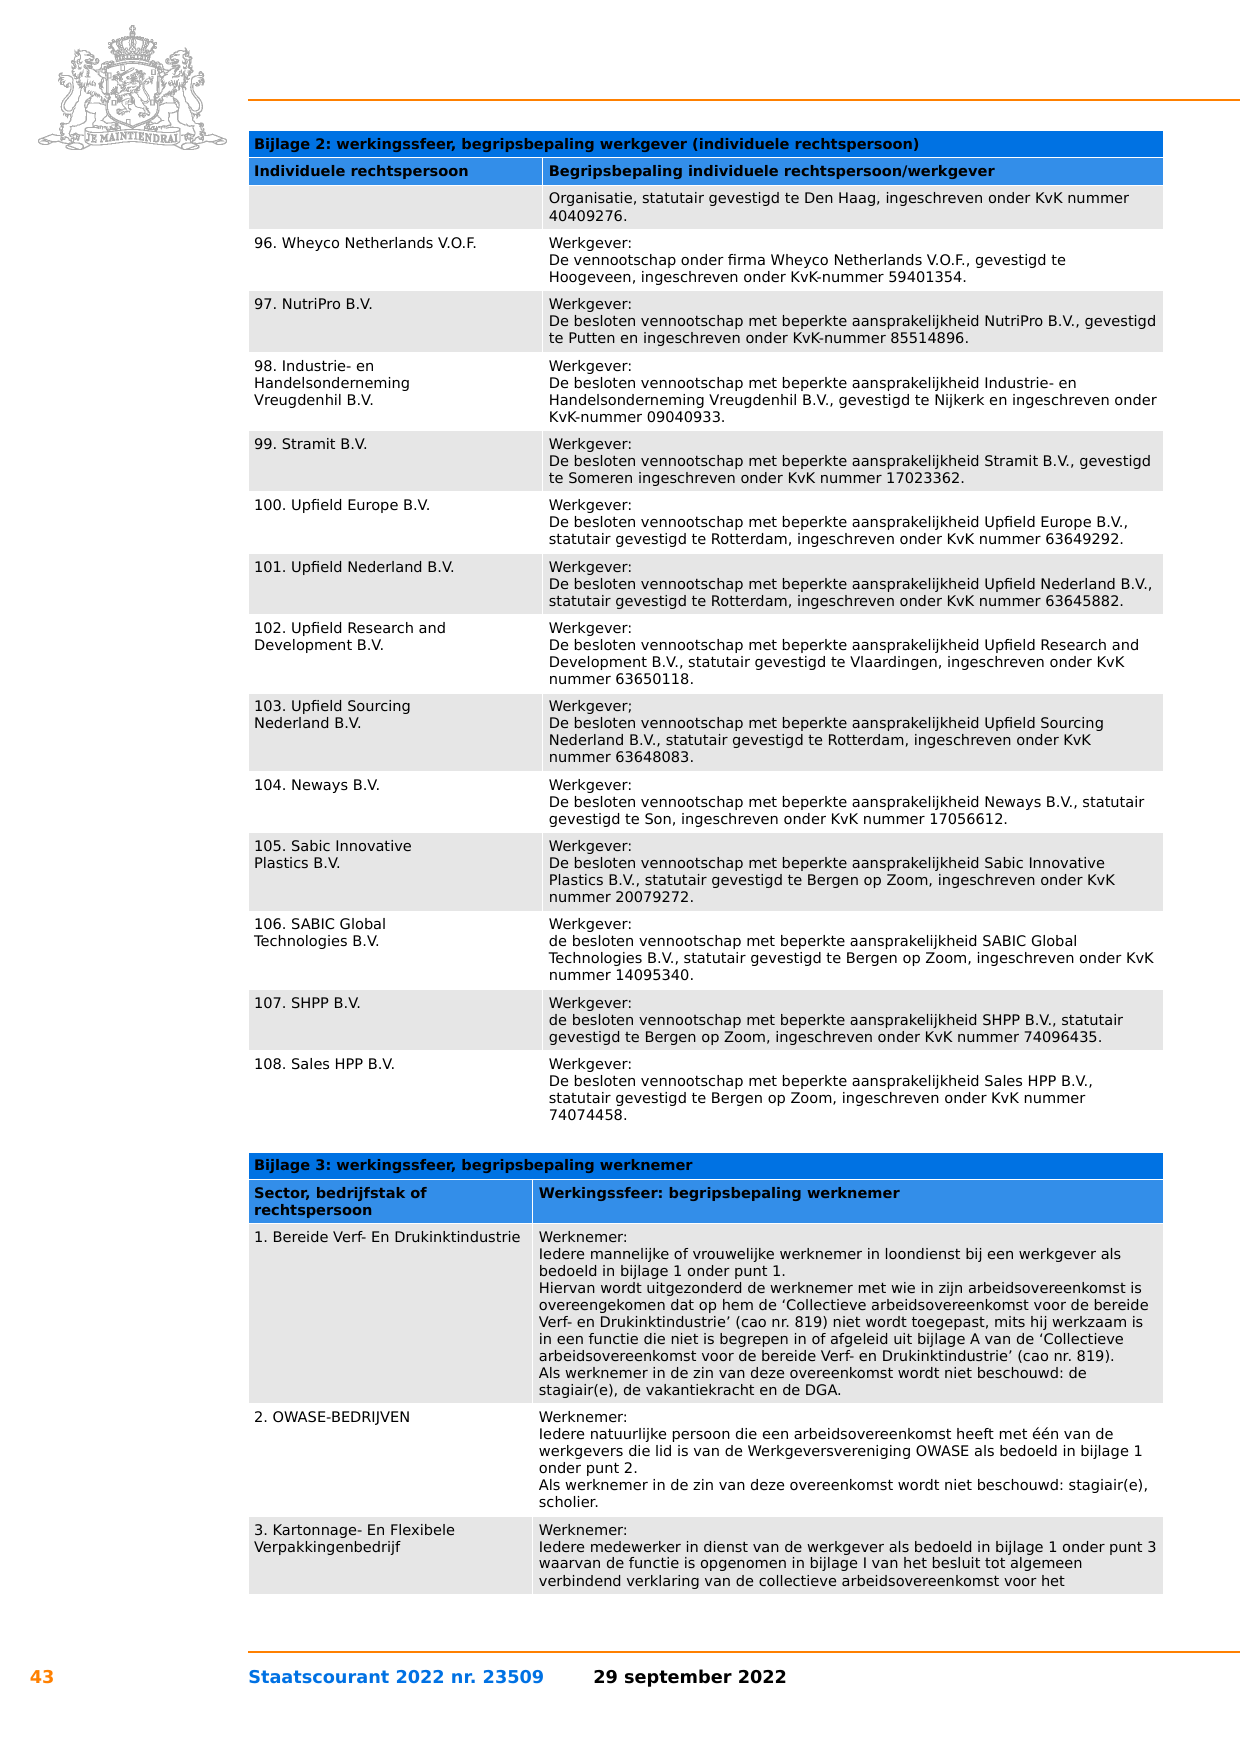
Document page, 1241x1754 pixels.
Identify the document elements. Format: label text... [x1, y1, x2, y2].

table_cell Werkgever: De besloten vennootschap met beperkte aansprakelijkheid Industrie- en Handelsonderneming Vreugdenhil B.V., gevestigd te Nijkerk en ingeschreven onder KvK-nummer 09040933. [543, 353, 1163, 430]
table_cell Werknemer: Iedere mannelijke of vrouwelijke werknemer in loondienst bij een werkgever als bedoeld in bijlage 1 onder punt 1. Hiervan wordt uitgezonderd de werknemer met wie in zijn arbeidsovereenkomst is overeengekomen dat op hem de ‘Collectieve arbeidsovereenkomst voor de bereide Verf- en Drukinktindustrie’ (cao nr. 819) niet wordt toegepast, mits hij werkzaam is in een functie die niet is begrepen in of afgeleid uit bijlage A van de ‘Collectieve arbeidsovereenkomst voor de bereide Verf- en Drukinktindustrie’ (cao nr. 819). Als werknemer in de zin van deze overeenkomst wordt niet beschouwd: de stagiair(e), de vakantiekracht en de DGA. [533, 1224, 1163, 1403]
table_cell Werkgever: De besloten vennootschap met beperkte aansprakelijkheid Neways B.V., statutair gevestigd te Son, ingeschreven onder KvK nummer 17056612. [543, 772, 1163, 832]
table_cell Sector, bedrijfstak of rechtspersoon [249, 1180, 532, 1223]
table_cell 1. Bereide Verf- En Drukinktindustrie [249, 1224, 532, 1403]
table_cell Begripsbepaling individuele rechtspersoon/werkgever [543, 158, 1163, 185]
table_cell 100. Upfield Europe B.V. [249, 493, 542, 553]
table_cell Werkgever: De besloten vennootschap met beperkte aansprakelijkheid Sabic Innovative Plastics B.V., statutair gevestigd te Bergen op Zoom, ingeschreven onder KvK nummer 20079272. [543, 833, 1163, 911]
table_header Bijlage 3: werkingssfeer, begripsbepaling werknemer [249, 1153, 1163, 1179]
table_cell 107. SHPP B.V. [249, 990, 542, 1050]
table_cell 105. Sabic Innovative Plastics B.V. [249, 833, 542, 911]
table_cell 97. NutriPro B.V. [249, 291, 542, 352]
table_cell Werkingssfeer: begripsbepaling werknemer [533, 1180, 1163, 1223]
table_cell Werkgever: De vennootschap onder firma Wheyco Netherlands V.O.F., gevestigd te Hoogeveen, ingeschreven onder KvK-nummer 59401354. [543, 230, 1163, 290]
table_cell 98. Industrie- en Handelsonderneming Vreugdenhil B.V. [249, 353, 542, 430]
table_cell 3. Kartonnage- En Flexibele Verpakkingenbedrijf [249, 1517, 532, 1594]
picture [38, 25, 227, 150]
table_cell Werkgever: De besloten vennootschap met beperkte aansprakelijkheid NutriPro B.V., gevestigd te Putten en ingeschreven onder KvK-nummer 85514896. [543, 291, 1163, 352]
table_cell 106. SABIC Global Technologies B.V. [249, 912, 542, 989]
table_cell Werkgever: De besloten vennootschap met beperkte aansprakelijkheid Stramit B.V., gevestigd te Someren ingeschreven onder KvK nummer 17023362. [543, 431, 1163, 491]
table_cell Werkgever: De besloten vennootschap met beperkte aansprakelijkheid Sales HPP B.V., statutair gevestigd te Bergen op Zoom, ingeschreven onder KvK nummer 74074458. [543, 1051, 1163, 1128]
table_cell 99. Stramit B.V. [249, 431, 542, 491]
table_cell Individuele rechtspersoon [249, 158, 542, 185]
table_cell Werkgever: De besloten vennootschap met beperkte aansprakelijkheid Upfield Research and Development B.V., statutair gevestigd te Vlaardingen, ingeschreven onder KvK nummer 63650118. [543, 615, 1163, 692]
table_cell Werkgever: de besloten vennootschap met beperkte aansprakelijkheid SABIC Global Technologies B.V., statutair gevestigd te Bergen op Zoom, ingeschreven onder KvK nummer 14095340. [543, 912, 1163, 989]
table_cell 104. Neways B.V. [249, 772, 542, 832]
table_cell 102. Upfield Research and Development B.V. [249, 615, 542, 692]
table_cell Werknemer: Iedere natuurlijke persoon die een arbeidsovereenkomst heeft met één van de werkgevers die lid is van de Werkgeversvereniging OWASE als bedoeld in bijlage 1 onder punt 2. Als werknemer in de zin van deze overeenkomst wordt niet beschouwd: stagiair(e), scholier. [533, 1405, 1163, 1516]
table_cell Werkgever: De besloten vennootschap met beperkte aansprakelijkheid Upfield Nederland B.V., statutair gevestigd te Rotterdam, ingeschreven onder KvK nummer 63645882. [543, 554, 1163, 614]
table_header Bijlage 2: werkingssfeer, begripsbepaling werkgever (individuele rechtspersoon) [249, 131, 1163, 157]
table_cell 96. Wheyco Netherlands V.O.F. [249, 230, 542, 290]
table_cell 108. Sales HPP B.V. [249, 1051, 542, 1128]
table_cell Werkgever: De besloten vennootschap met beperkte aansprakelijkheid Upfield Europe B.V., statutair gevestigd te Rotterdam, ingeschreven onder KvK nummer 63649292. [543, 493, 1163, 553]
table_cell Werkgever; De besloten vennootschap met beperkte aansprakelijkheid Upfield Sourcing Nederland B.V., statutair gevestigd te Rotterdam, ingeschreven onder KvK nummer 63648083. [543, 694, 1163, 771]
table_cell Werknemer: Iedere medewerker in dienst van de werkgever als bedoeld in bijlage 1 onder punt 3 waarvan de functie is opgenomen in bijlage I van het besluit tot algemeen verbindend verklaring van de collectieve arbeidsovereenkomst voor het [533, 1517, 1163, 1594]
table_cell 103. Upfield Sourcing Nederland B.V. [249, 694, 542, 771]
table_cell 101. Upfield Nederland B.V. [249, 554, 542, 614]
table_cell [249, 186, 542, 229]
table_cell 2. OWASE-BEDRIJVEN [249, 1405, 532, 1516]
table_cell Organisatie, statutair gevestigd te Den Haag, ingeschreven onder KvK nummer 40409276. [543, 186, 1163, 229]
table_cell Werkgever: de besloten vennootschap met beperkte aansprakelijkheid SHPP B.V., statutair gevestigd te Bergen op Zoom, ingeschreven onder KvK nummer 74096435. [543, 990, 1163, 1050]
